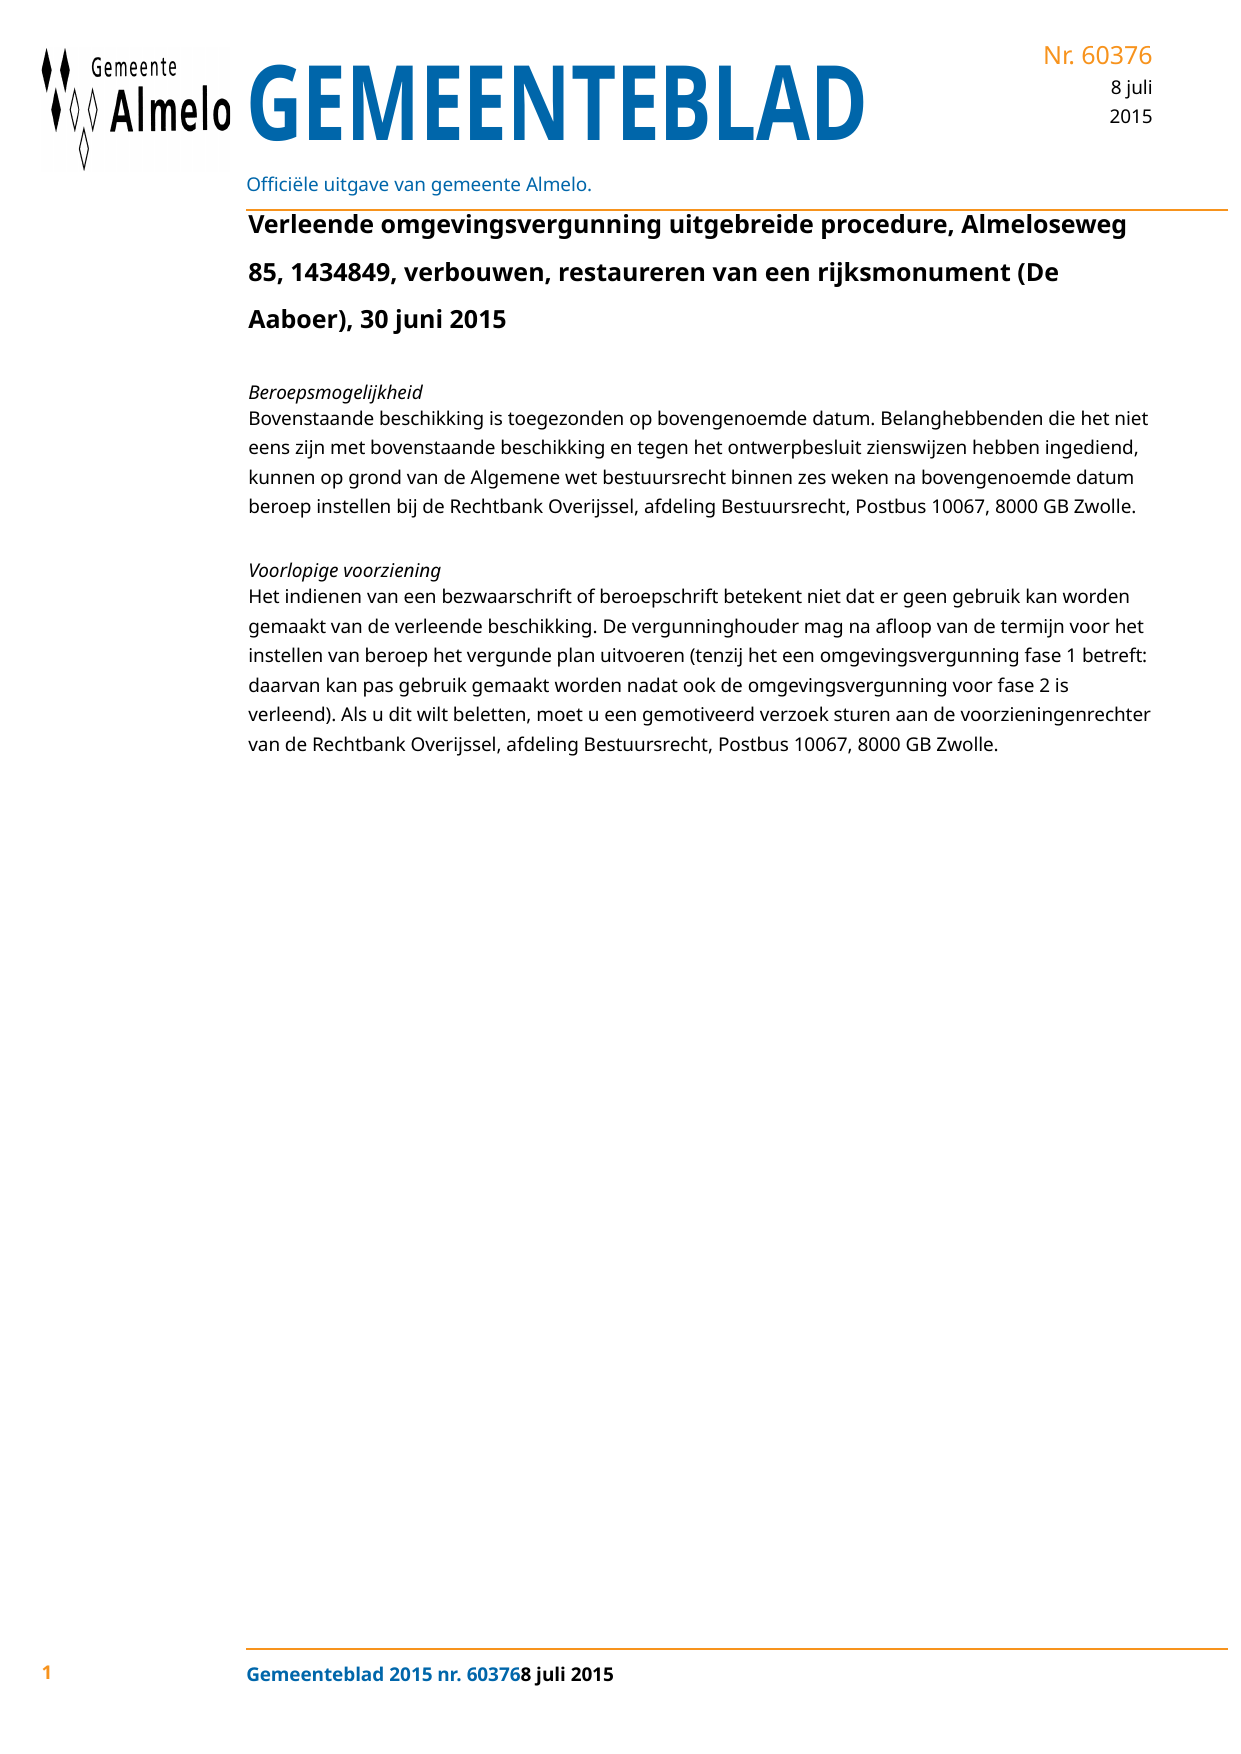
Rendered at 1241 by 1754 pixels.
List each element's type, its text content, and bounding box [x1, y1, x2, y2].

text Verleende omgevingsvergunning uitgebreide procedure, Almeloseweg 85, 1434849, verbouwen, restaureren van een rijksmonument (De Aaboer), 30 juni 2015 [248, 211, 1152, 336]
text Bovenstaande beschikking is toegezonden op bovengenoemde datum. Belanghebbenden die het niet eens zijn met bovenstaande beschikking en tegen het ontwerpbesluit zienswijzen hebben ingediend, kunnen op grond van de Algemene wet bestuursrecht binnen zes weken na bovengenoemde datum beroep instellen bij de Rechtbank Overijssel, afdeling Bestuursrecht, Postbus 10067, 8000 GB Zwolle. [248, 405, 1152, 519]
text Het indienen van een bezwaarschrift of beroepschrift betekent niet dat er geen gebruik kan worden gemaakt van de verleende beschikking. De vergunninghouder mag na afloop van de termijn voor het instellen van beroep het vergunde plan uitvoeren (tenzij het een omgevingsvergunning fase 1 betreft: daarvan kan pas gebruik gemaakt worden nadat ook de omgevingsvergunning voor fase 2 is verleend). Als u dit wilt beletten, moet u een gemotiveerd verzoek sturen aan de voorzieningenrechter van de Rechtbank Overijssel, afdeling Bestuursrecht, Postbus 10067, 8000 GB Zwolle. [248, 583, 1152, 757]
text Beroepsmogelijkheid [248, 379, 1152, 405]
picture [41, 47, 231, 172]
text Voorlopige voorziening [248, 557, 1152, 583]
